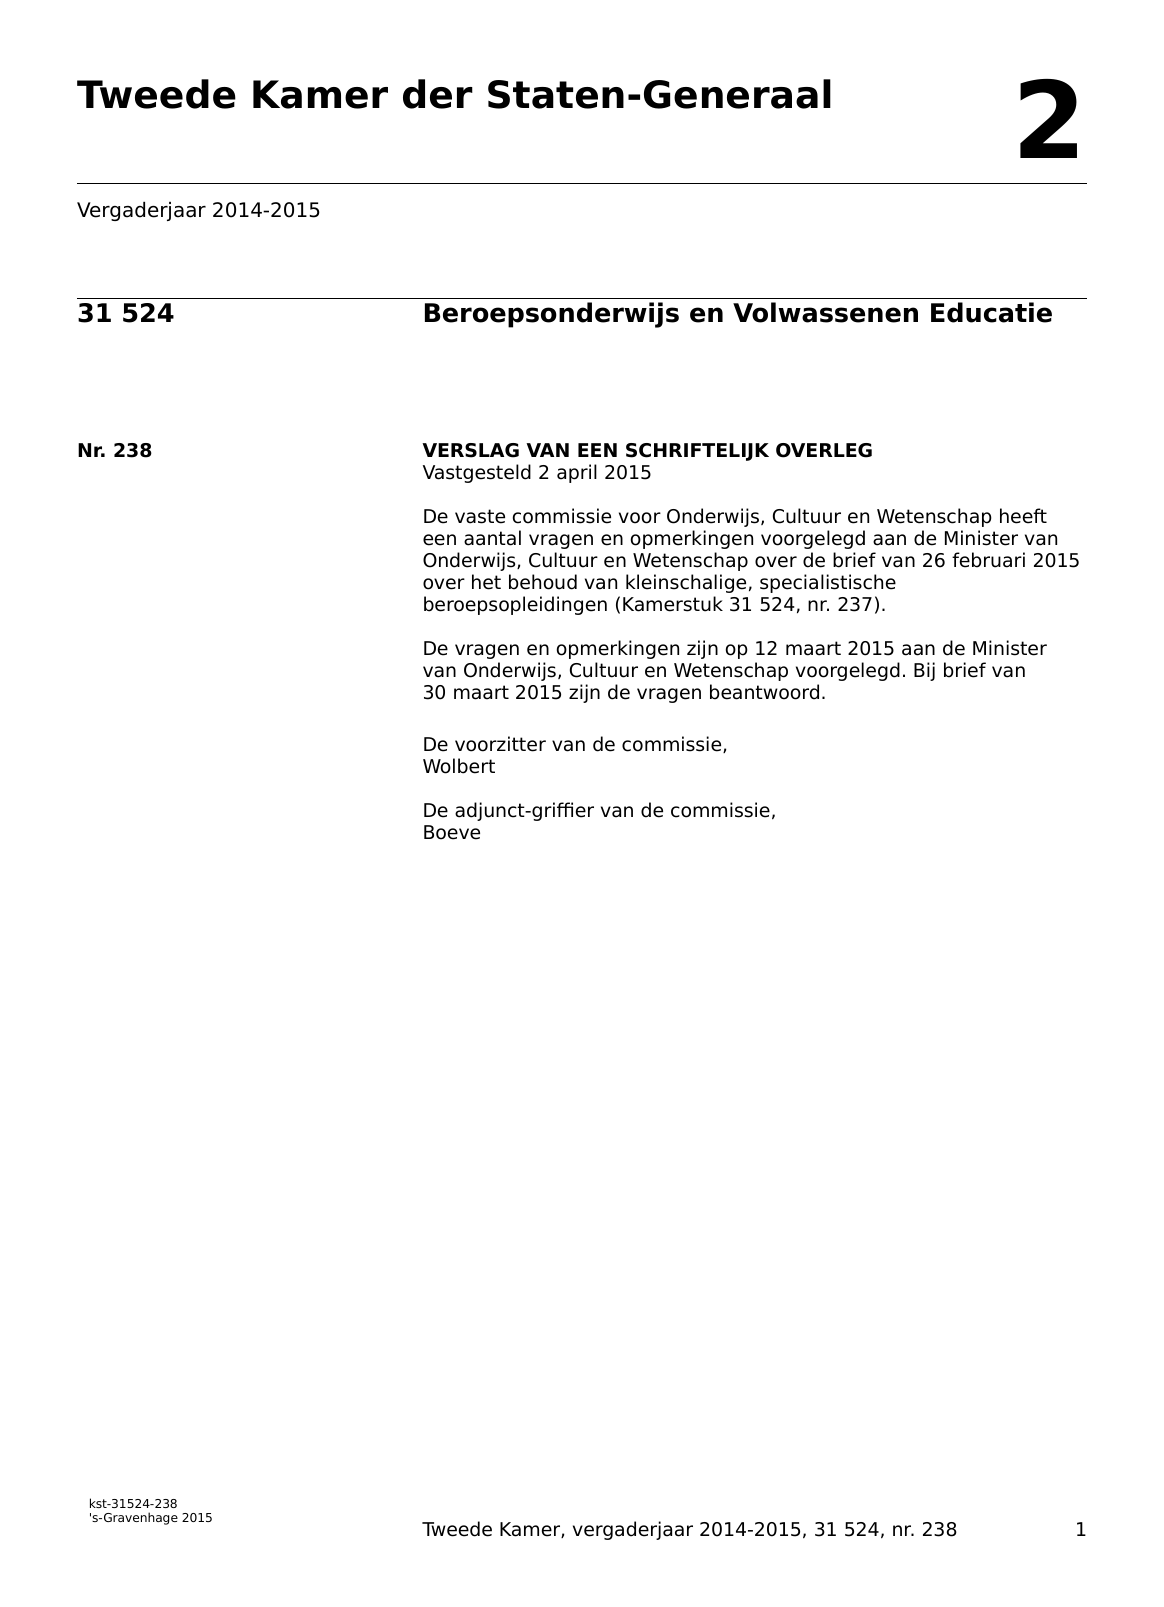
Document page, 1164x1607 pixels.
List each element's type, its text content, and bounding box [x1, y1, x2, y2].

text Vastgesteld 2 april 2015 [422, 462, 1087, 484]
text 's-Gravenhage 2015 [88, 1511, 323, 1525]
text De vaste commissie voor Onderwijs, Cultuur en Wetenschap heeft een aantal vragen en opmerkingen voorgelegd aan de Minister van Onderwijs, Cultuur en Wetenschap over de brief van 26 februari 2015 over het behoud van kleinschalige, specialistische beroepsopleidingen (Kamerstuk 31 524, nr. 237). [422, 506, 1087, 616]
text De voorzitter van de commissie, Wolbert [422, 734, 1087, 778]
table_header Tweede Kamer der Staten-Generaal [77, 59, 886, 183]
subtitle 31 524 Beroepsonderwijs en Volwassenen Educatie [77, 299, 1087, 329]
text De vragen en opmerkingen zijn op 12 maart 2015 aan de Minister van Onderwijs, Cultuur en Wetenschap voorgelegd. Bij brief van 30 maart 2015 zijn de vragen beantwoord. [422, 638, 1087, 704]
text De adjunct-griffier van de commissie, Boeve [422, 800, 1087, 844]
text kst-31524-238 [88, 1497, 323, 1511]
subtitle Nr. 238 VERSLAG VAN EEN SCHRIFTELIJK OVERLEG [77, 440, 1087, 462]
table_cell Vergaderjaar 2014-2015 [77, 184, 1087, 298]
table_header 2 [886, 59, 1087, 183]
